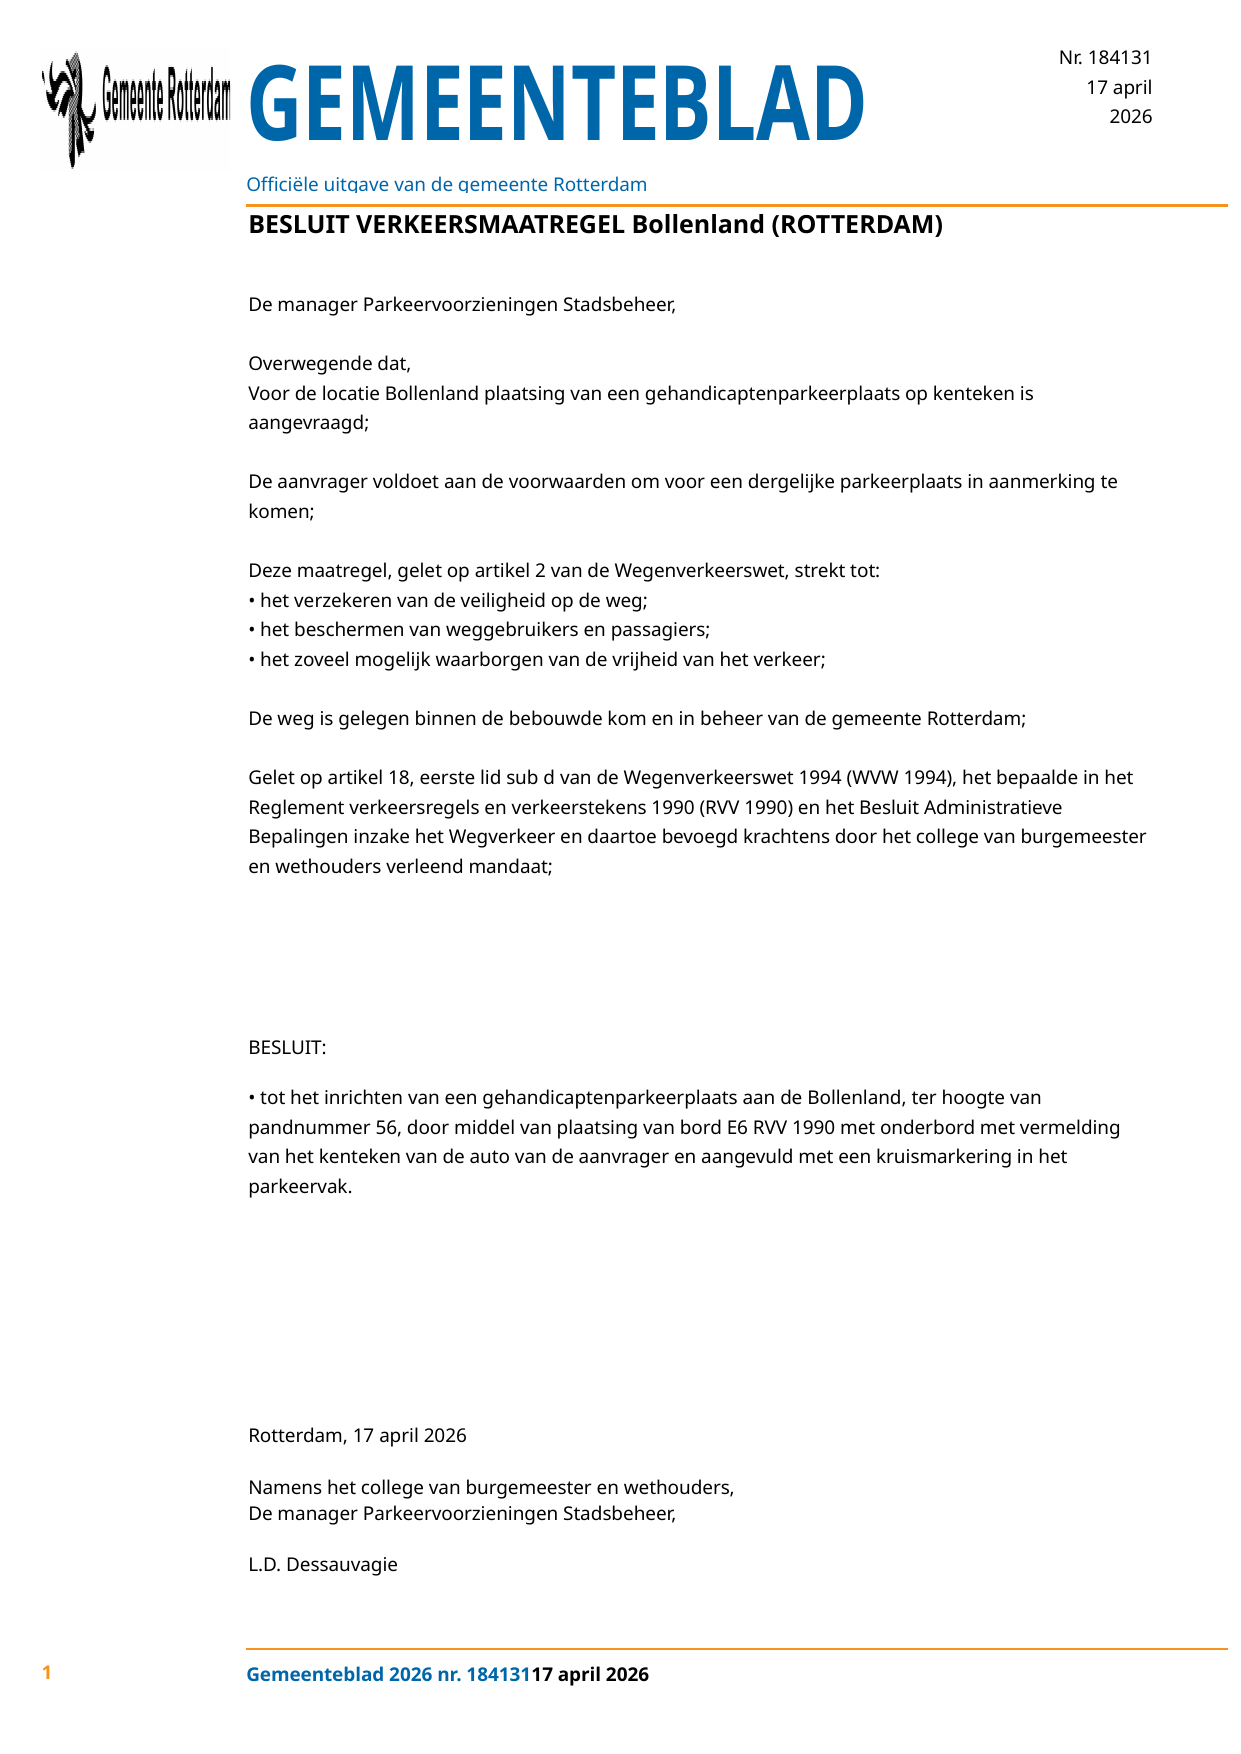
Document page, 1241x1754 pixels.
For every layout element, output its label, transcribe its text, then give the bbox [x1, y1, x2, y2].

text • tot het inrichten van een gehandicaptenparkeerplaats aan de Bollenland, ter hoogte van pandnummer 56, door middel van plaatsing van bord E6 RVV 1990 met onderbord met vermelding van het kenteken van de auto van de aanvrager en aangevuld met een kruismarkering in het parkeervak. [248, 1084, 1152, 1199]
text • het beschermen van weggebruikers en passagiers; [248, 616, 1152, 642]
text BESLUIT VERKEERSMAATREGEL Bollenland (ROTTERDAM) [248, 207, 1152, 241]
text BESLUIT: [248, 1034, 1152, 1060]
text De manager Parkeervoorzieningen Stadsbeheer, [248, 291, 1152, 317]
text • het zoveel mogelijk waarborgen van de vrijheid van het verkeer; [248, 646, 1152, 672]
text L.D. Dessauvagie [248, 1551, 1152, 1577]
text De manager Parkeervoorzieningen Stadsbeheer, [248, 1500, 1152, 1526]
text Deze maatregel, gelet op artikel 2 van de Wegenverkeerswet, strekt tot: [248, 557, 1152, 583]
text Rotterdam, 17 april 2026 [248, 1423, 1152, 1448]
text Voor de locatie Bollenland plaatsing van een gehandicaptenparkeerplaats op kenteken is aangevraagd; [248, 380, 1152, 435]
text De aanvrager voldoet aan de voorwaarden om voor een dergelijke parkeerplaats in aanmerking te komen; [248, 468, 1152, 524]
text Namens het college van burgemeester en wethouders, [248, 1474, 1152, 1500]
text • het verzekeren van de veiligheid op de weg; [248, 587, 1152, 613]
picture [41, 47, 231, 172]
text Overwegende dat, [248, 350, 1152, 376]
text Gelet op artikel 18, eerste lid sub d van de Wegenverkeerswet 1994 (WVW 1994), het bepaalde in het Reglement verkeersregels en verkeerstekens 1990 (RVV 1990) en het Besluit Administratieve Bepalingen inzake het Wegverkeer en daartoe bevoegd krachtens door het college van burgemeester en wethouders verleend mandaat; [248, 764, 1152, 879]
text De weg is gelegen binnen de bebouwde kom en in beheer van de gemeente Rotterdam; [248, 705, 1152, 731]
